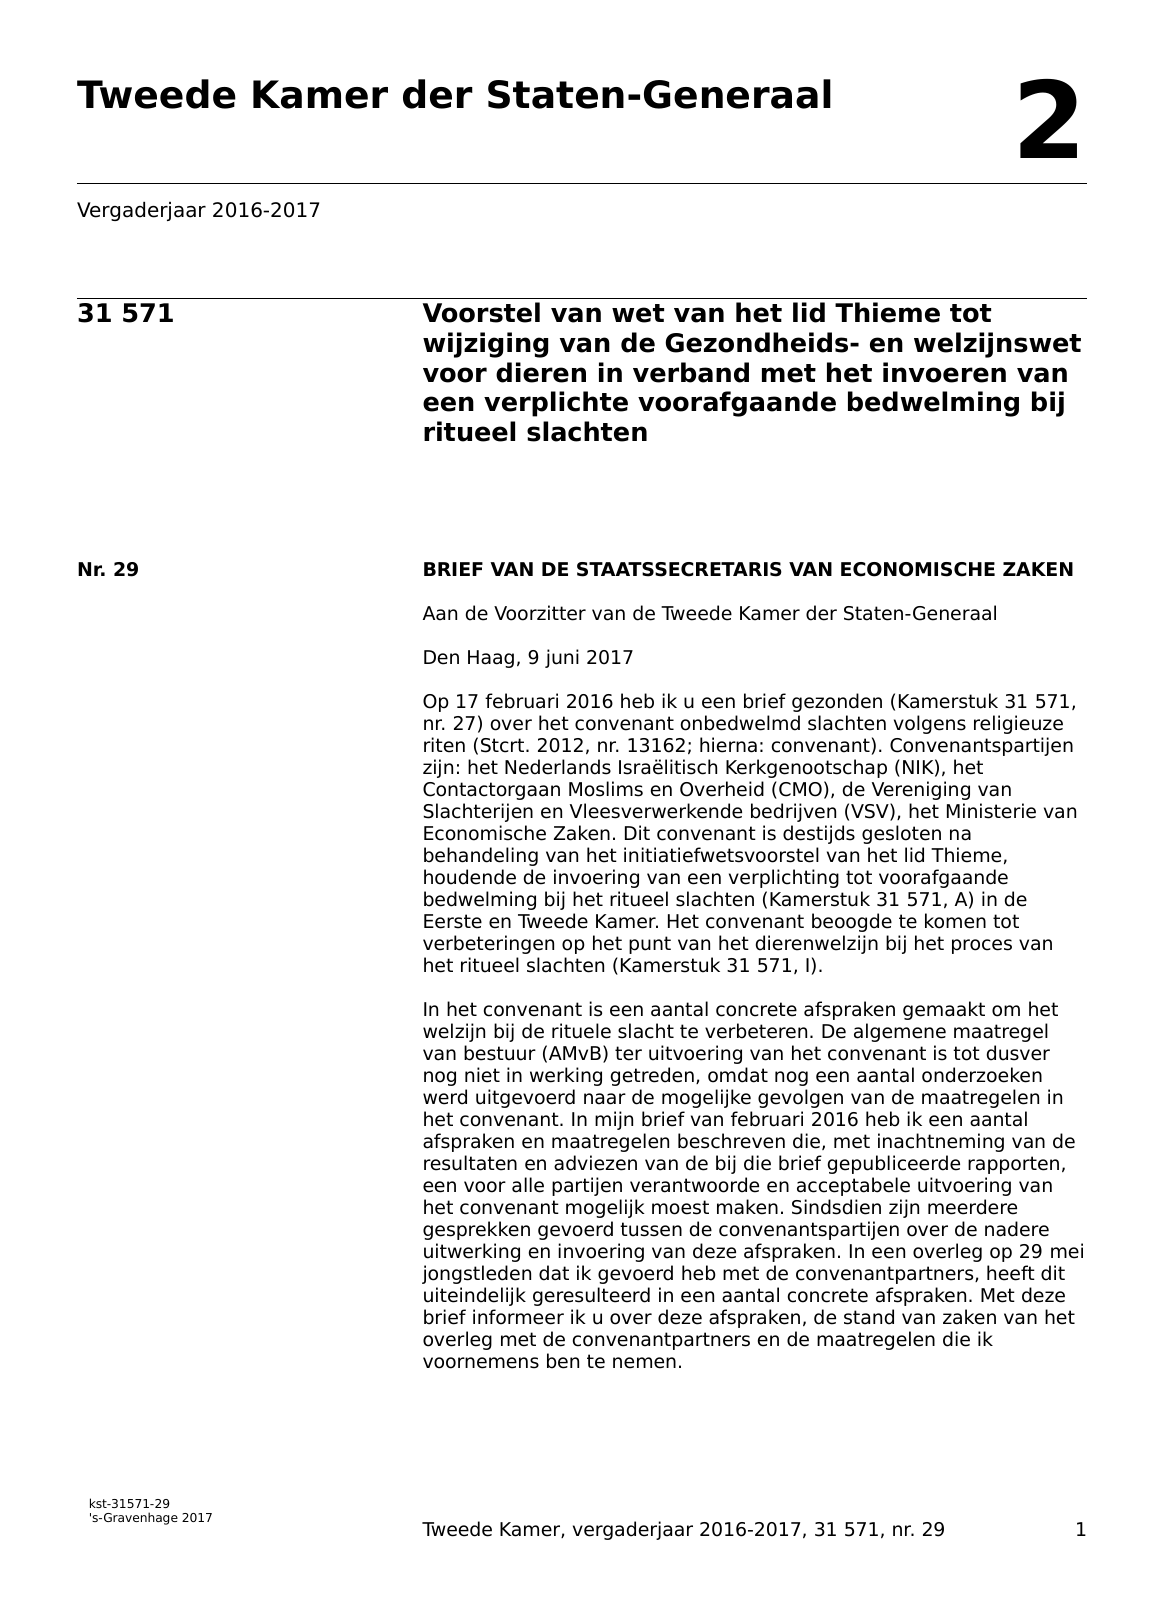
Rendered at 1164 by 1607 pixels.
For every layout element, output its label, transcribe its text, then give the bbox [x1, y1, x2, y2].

text kst-31571-29 [88, 1497, 323, 1511]
table_header Tweede Kamer der Staten-Generaal [77, 59, 886, 183]
text In het convenant is een aantal concrete afspraken gemaakt om het welzijn bij de rituele slacht te verbeteren. De algemene maatregel van bestuur (AMvB) ter uitvoering van het convenant is tot dusver nog niet in werking getreden, omdat nog een aantal onderzoeken werd uitgevoerd naar de mogelijke gevolgen van de maatregelen in het convenant. In mijn brief van februari 2016 heb ik een aantal afspraken en maatregelen beschreven die, met inachtneming van de resultaten en adviezen van de bij die brief gepubliceerde rapporten, een voor alle partijen verantwoorde en acceptabele uitvoering van het convenant mogelijk moest maken. Sindsdien zijn meerdere gesprekken gevoerd tussen de convenantspartijen over de nadere uitwerking en invoering van deze afspraken. In een overleg op 29 mei jongstleden dat ik gevoerd heb met de convenantpartners, heeft dit uiteindelijk geresulteerd in een aantal concrete afspraken. Met deze brief informeer ik u over deze afspraken, de stand van zaken van het overleg met de convenantpartners en de maatregelen die ik voornemens ben te nemen. [422, 999, 1087, 1372]
text Aan de Voorzitter van de Tweede Kamer der Staten-Generaal [422, 603, 1087, 624]
subtitle Nr. 29 BRIEF VAN DE STAATSSECRETARIS VAN ECONOMISCHE ZAKEN [77, 558, 1087, 580]
text Den Haag, 9 juni 2017 [422, 647, 1087, 669]
table_cell Vergaderjaar 2016-2017 [77, 184, 1087, 298]
subtitle 31 571 Voorstel van wet van het lid Thieme tot wijziging van de Gezondheids- en welzijnswet voor dieren in verband met het invoeren van een verplichte voorafgaande bedwelming bij ritueel slachten [77, 299, 1087, 447]
table_header 2 [886, 59, 1087, 183]
text 's-Gravenhage 2017 [88, 1511, 323, 1525]
text Op 17 februari 2016 heb ik u een brief gezonden (Kamerstuk 31 571, nr. 27) over het convenant onbedwelmd slachten volgens religieuze riten (Stcrt. 2012, nr. 13162; hierna: convenant). Convenantspartijen zijn: het Nederlands Israëlitisch Kerkgenootschap (NIK), het Contactorgaan Moslims en Overheid (CMO), de Vereniging van Slachterijen en Vleesverwerkende bedrijven (VSV), het Ministerie van Economische Zaken. Dit convenant is destijds gesloten na behandeling van het initiatiefwetsvoorstel van het lid Thieme, houdende de invoering van een verplichting tot voorafgaande bedwelming bij het ritueel slachten (Kamerstuk 31 571, A) in de Eerste en Tweede Kamer. Het convenant beoogde te komen tot verbeteringen op het punt van het dierenwelzijn bij het proces van het ritueel slachten (Kamerstuk 31 571, I). [422, 691, 1087, 977]
